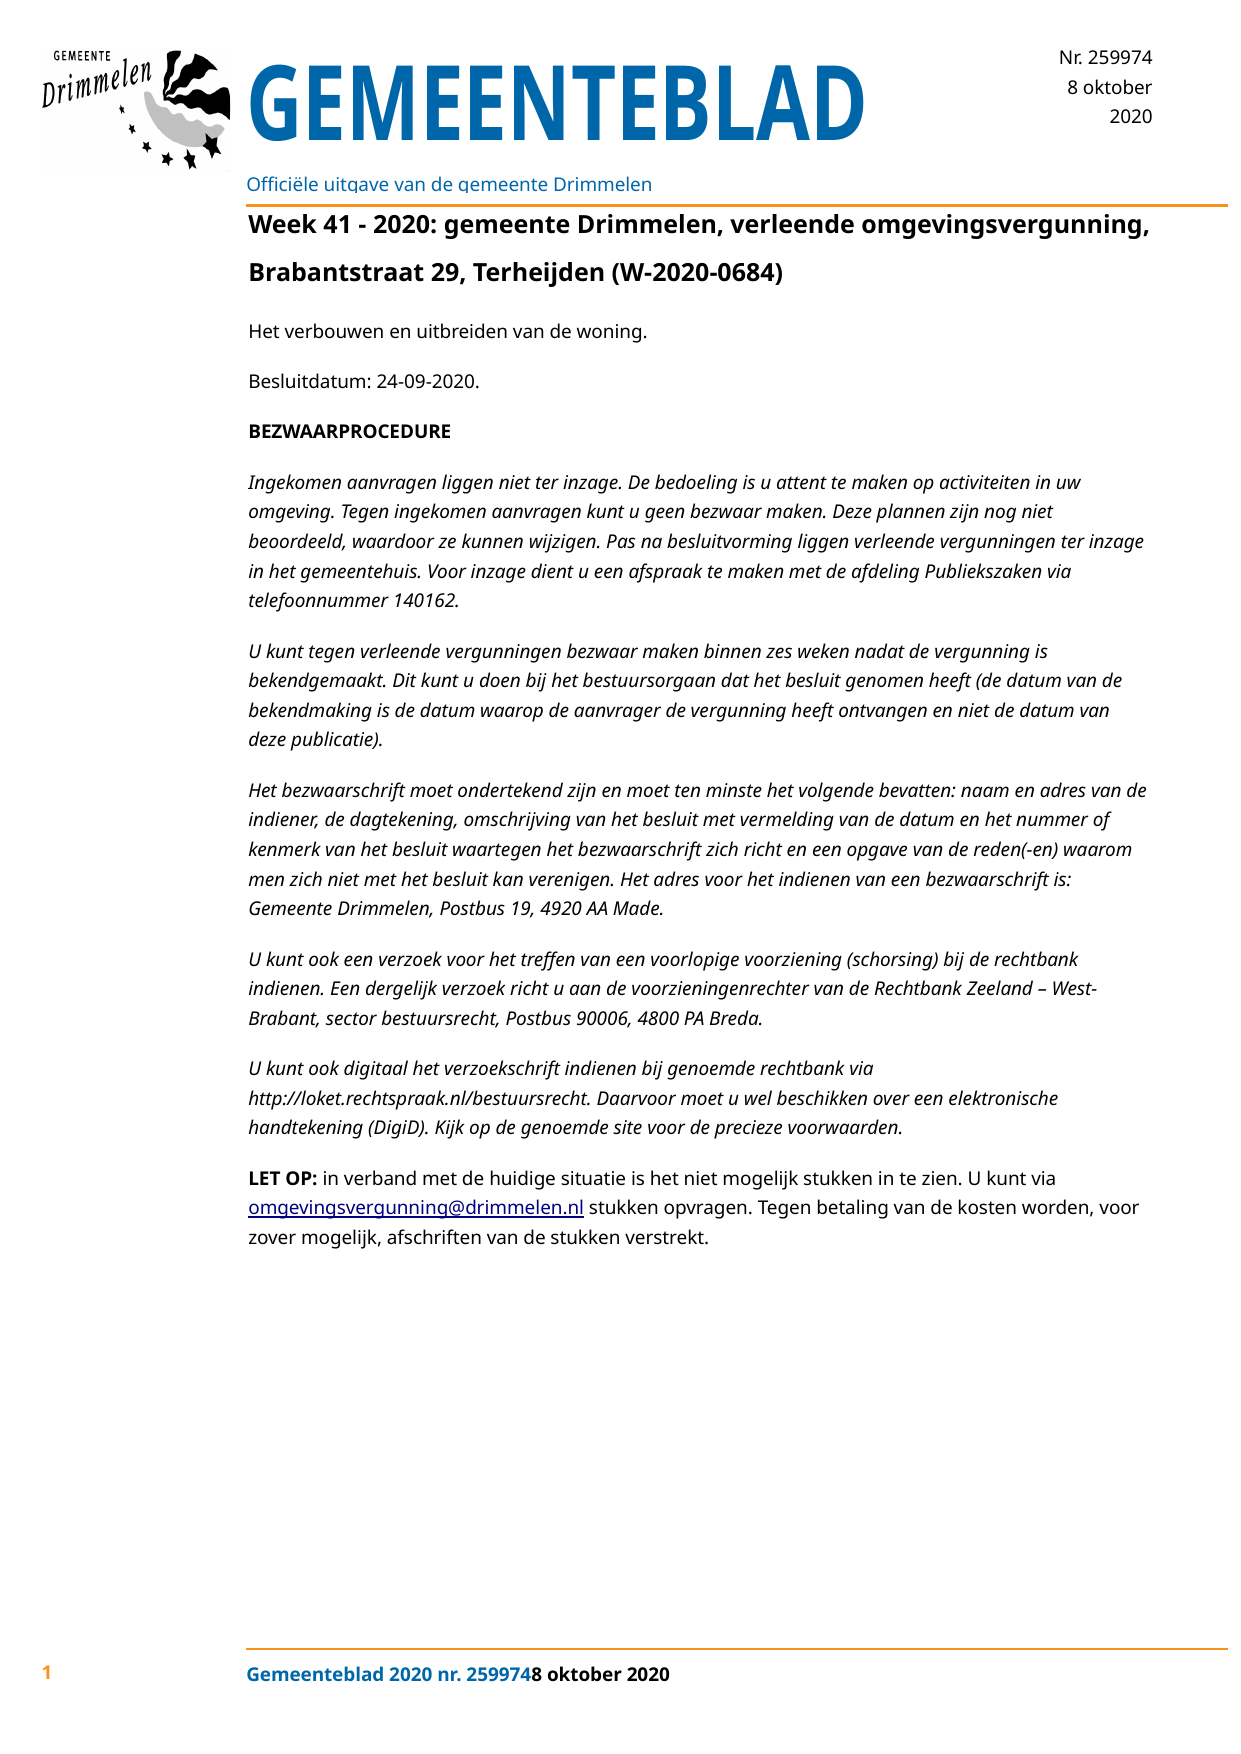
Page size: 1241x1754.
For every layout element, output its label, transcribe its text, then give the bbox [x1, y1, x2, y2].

text U kunt ook een verzoek voor het treffen van een voorlopige voorziening (schorsing) bij de rechtbank indienen. Een dergelijk verzoek richt u aan de voorzieningenrechter van de Rechtbank Zeeland – West-Brabant, sector bestuursrecht, Postbus 90006, 4800 PA Breda. [248, 946, 1152, 1031]
text U kunt tegen verleende vergunningen bezwaar maken binnen zes weken nadat de vergunning is bekendgemaakt. Dit kunt u doen bij het bestuursorgaan dat het besluit genomen heeft (de datum van de bekendmaking is de datum waarop de aanvrager de vergunning heeft ontvangen en niet de datum van deze publicatie). [248, 638, 1152, 752]
text LET OP: in verband met de huidige situatie is het niet mogelijk stukken in te zien. U kunt via omgevingsvergunning@drimmelen.nl stukken opvragen. Tegen betaling van de kosten worden, voor zover mogelijk, afschriften van de stukken verstrekt. [248, 1165, 1152, 1250]
text Het verbouwen en uitbreiden van de woning. [248, 318, 1152, 344]
text U kunt ook digitaal het verzoekschrift indienen bij genoemde rechtbank via http://loket.rechtspraak.nl/bestuursrecht. Daarvoor moet u wel beschikken over een elektronische handtekening (DigiD). Kijk op de genoemde site voor de precieze voorwaarden. [248, 1055, 1152, 1140]
text Besluitdatum: 24-09-2020. [248, 368, 1152, 394]
text Ingekomen aanvragen liggen niet ter inzage. De bedoeling is u attent te maken op activiteiten in uw omgeving. Tegen ingekomen aanvragen kunt u geen bezwaar maken. Deze plannen zijn nog niet beoordeeld, waardoor ze kunnen wijzigen. Pas na besluitvorming liggen verleende vergunningen ter inzage in het gemeentehuis. Voor inzage dient u een afspraak te maken met de afdeling Publiekszaken via telefoonnummer 140162. [248, 469, 1152, 613]
text Week 41 - 2020: gemeente Drimmelen, verleende omgevingsvergunning, Brabantstraat 29, Terheijden (W-2020-0684) [248, 207, 1152, 288]
picture [41, 47, 231, 172]
text BEZWAARPROCEDURE [248, 419, 1152, 444]
text Het bezwaarschrift moet ondertekend zijn en moet ten minste het volgende bevatten: naam en adres van de indiener, de dagtekening, omschrijving van het besluit met vermelding van de datum en het nummer of kenmerk van het besluit waartegen het bezwaarschrift zich richt en een opgave van de reden(-en) waarom men zich niet met het besluit kan verenigen. Het adres voor het indienen van een bezwaarschrift is: Gemeente Drimmelen, Postbus 19, 4920 AA Made. [248, 777, 1152, 921]
